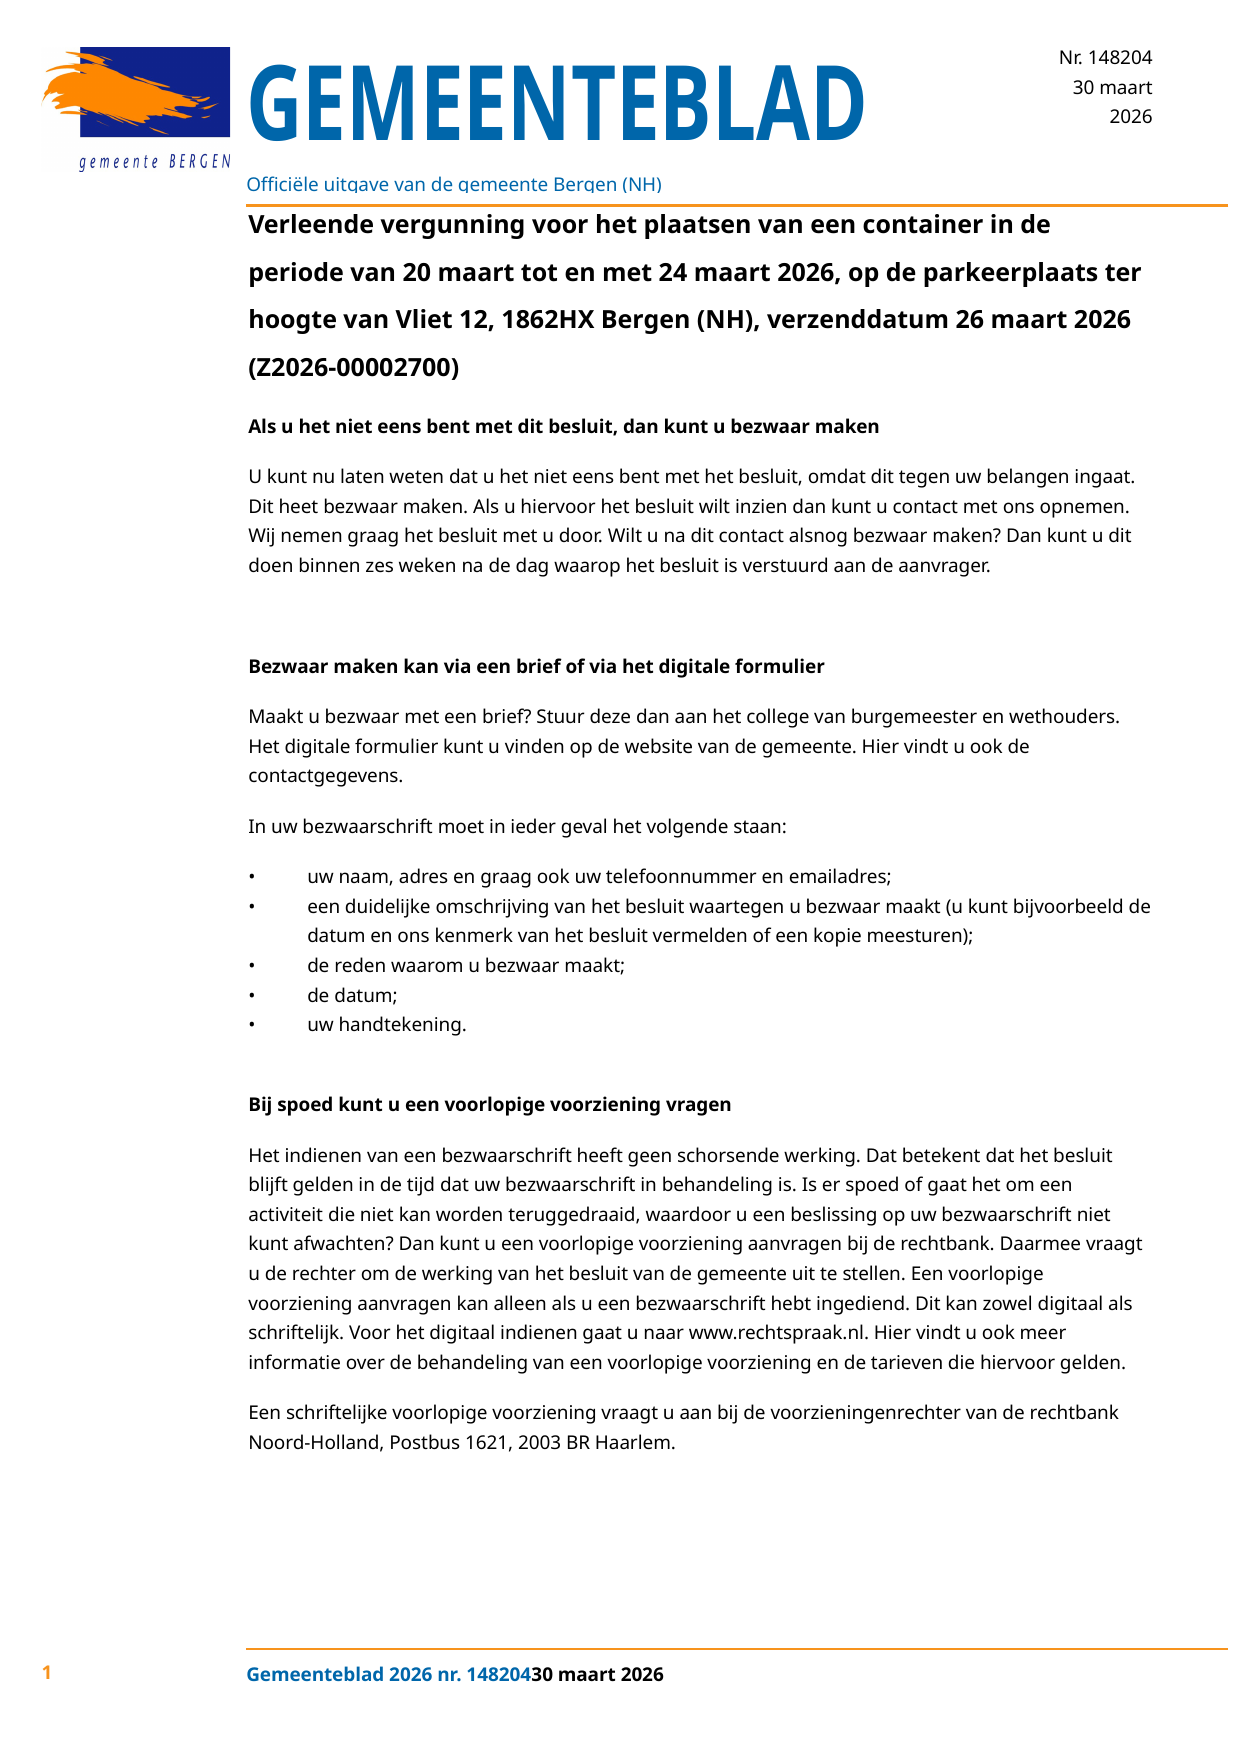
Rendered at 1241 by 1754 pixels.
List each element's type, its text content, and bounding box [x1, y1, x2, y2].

text Maakt u bezwaar met een brief? Stuur deze dan aan het college van burgemeester en wethouders. Het digitale formulier kunt u vinden op de website van de gemeente. Hier vindt u ook de contactgegevens. [248, 703, 1152, 788]
list de datum; [248, 982, 1152, 1008]
list de reden waarom u bezwaar maakt; [248, 952, 1152, 978]
text Een schriftelijke voorlopige voorziening vraagt u aan bij de voorzieningenrechter van de rechtbank Noord-Holland, Postbus 1621, 2003 BR Haarlem. [248, 1399, 1152, 1455]
text Bij spoed kunt u een voorlopige voorziening vragen [248, 1091, 1152, 1117]
text Bezwaar maken kan via een brief of via het digitale formulier [248, 653, 1152, 679]
list uw handtekening. [248, 1011, 1152, 1037]
list een duidelijke omschrijving van het besluit waartegen u bezwaar maakt (u kunt bijvoorbeeld de datum en ons kenmerk van het besluit vermelden of een kopie meesturen); [248, 893, 1152, 948]
text In uw bezwaarschrift moet in ieder geval het volgende staan: [248, 813, 1152, 839]
text U kunt nu laten weten dat u het niet eens bent met het besluit, omdat dit tegen uw belangen ingaat. Dit heet bezwaar maken. Als u hiervoor het besluit wilt inzien dan kunt u contact met ons opnemen. Wij nemen graag het besluit met u door. Wilt u na dit contact alsnog bezwaar maken? Dan kunt u dit doen binnen zes weken na de dag waarop het besluit is verstuurd aan de aanvrager. [248, 463, 1152, 578]
text Het indienen van een bezwaarschrift heeft geen schorsende werking. Dat betekent dat het besluit blijft gelden in de tijd dat uw bezwaarschrift in behandeling is. Is er spoed of gaat het om een activiteit die niet kan worden teruggedraaid, waardoor u een beslissing op uw bezwaarschrift niet kunt afwachten? Dan kunt u een voorlopige voorziening aanvragen bij de rechtbank. Daarmee vraagt u de rechter om de werking van het besluit van de gemeente uit te stellen. Een voorlopige voorziening aanvragen kan alleen als u een bezwaarschrift hebt ingediend. Dit kan zowel digitaal als schriftelijk. Voor het digitaal indienen gaat u naar www.rechtspraak.nl. Hier vindt u ook meer informatie over de behandeling van een voorlopige voorziening en de tarieven die hiervoor gelden. [248, 1142, 1152, 1375]
text Als u het niet eens bent met dit besluit, dan kunt u bezwaar maken [248, 413, 1152, 439]
list uw naam, adres en graag ook uw telefoonnummer en emailadres; [248, 863, 1152, 889]
text Verleende vergunning voor het plaatsen van een container in de periode van 20 maart tot en met 24 maart 2026, op de parkeerplaats ter hoogte van Vliet 12, 1862HX Bergen (NH), verzenddatum 26 maart 2026 (Z2026-00002700) [248, 207, 1152, 384]
picture [41, 47, 231, 172]
